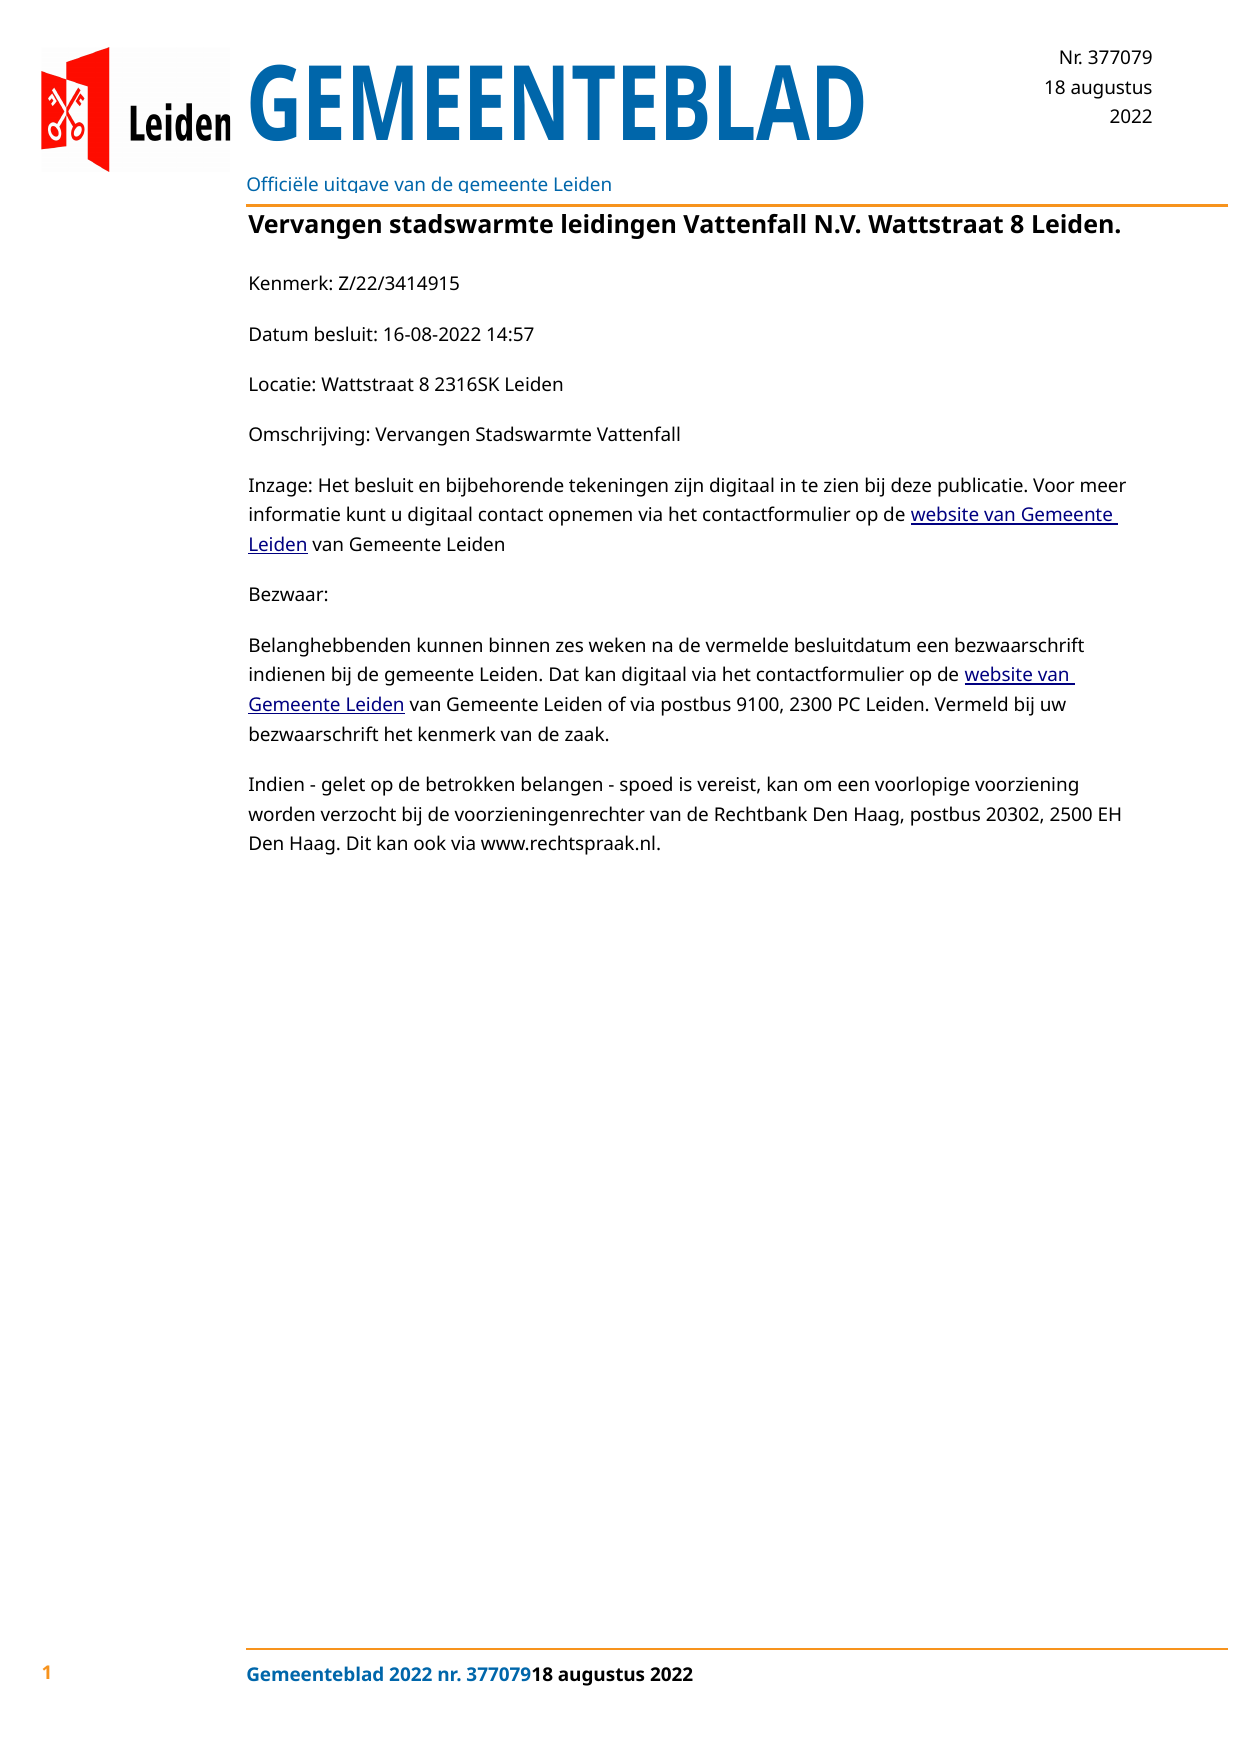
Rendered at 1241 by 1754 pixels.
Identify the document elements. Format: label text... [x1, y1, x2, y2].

text Kenmerk: Z/22/3414915 [248, 270, 1152, 296]
text Omschrijving: Vervangen Stadswarmte Vattenfall [248, 422, 1152, 447]
picture [41, 47, 231, 172]
text Bezwaar: [248, 582, 1152, 607]
text Datum besluit: 16-08-2022 14:57 [248, 321, 1152, 346]
text Vervangen stadswarmte leidingen Vattenfall N.V. Wattstraat 8 Leiden. [248, 207, 1152, 241]
text Inzage: Het besluit en bijbehorende tekeningen zijn digitaal in te zien bij deze publicatie. Voor meer informatie kunt u digitaal contact opnemen via het contactformulier op de website van Gemeente Leiden van Gemeente Leiden [248, 472, 1152, 557]
text Locatie: Wattstraat 8 2316SK Leiden [248, 371, 1152, 397]
text Indien - gelet op de betrokken belangen - spoed is vereist, kan om een voorlopige voorziening worden verzocht bij de voorzieningenrechter van de Rechtbank Den Haag, postbus 20302, 2500 EH Den Haag. Dit kan ook via www.rechtspraak.nl. [248, 771, 1152, 856]
text Belanghebbenden kunnen binnen zes weken na de vermelde besluitdatum een bezwaarschrift indienen bij de gemeente Leiden. Dat kan digitaal via het contactformulier op de website van Gemeente Leiden van Gemeente Leiden of via postbus 9100, 2300 PC Leiden. Vermeld bij uw bezwaarschrift het kenmerk van de zaak. [248, 632, 1152, 746]
